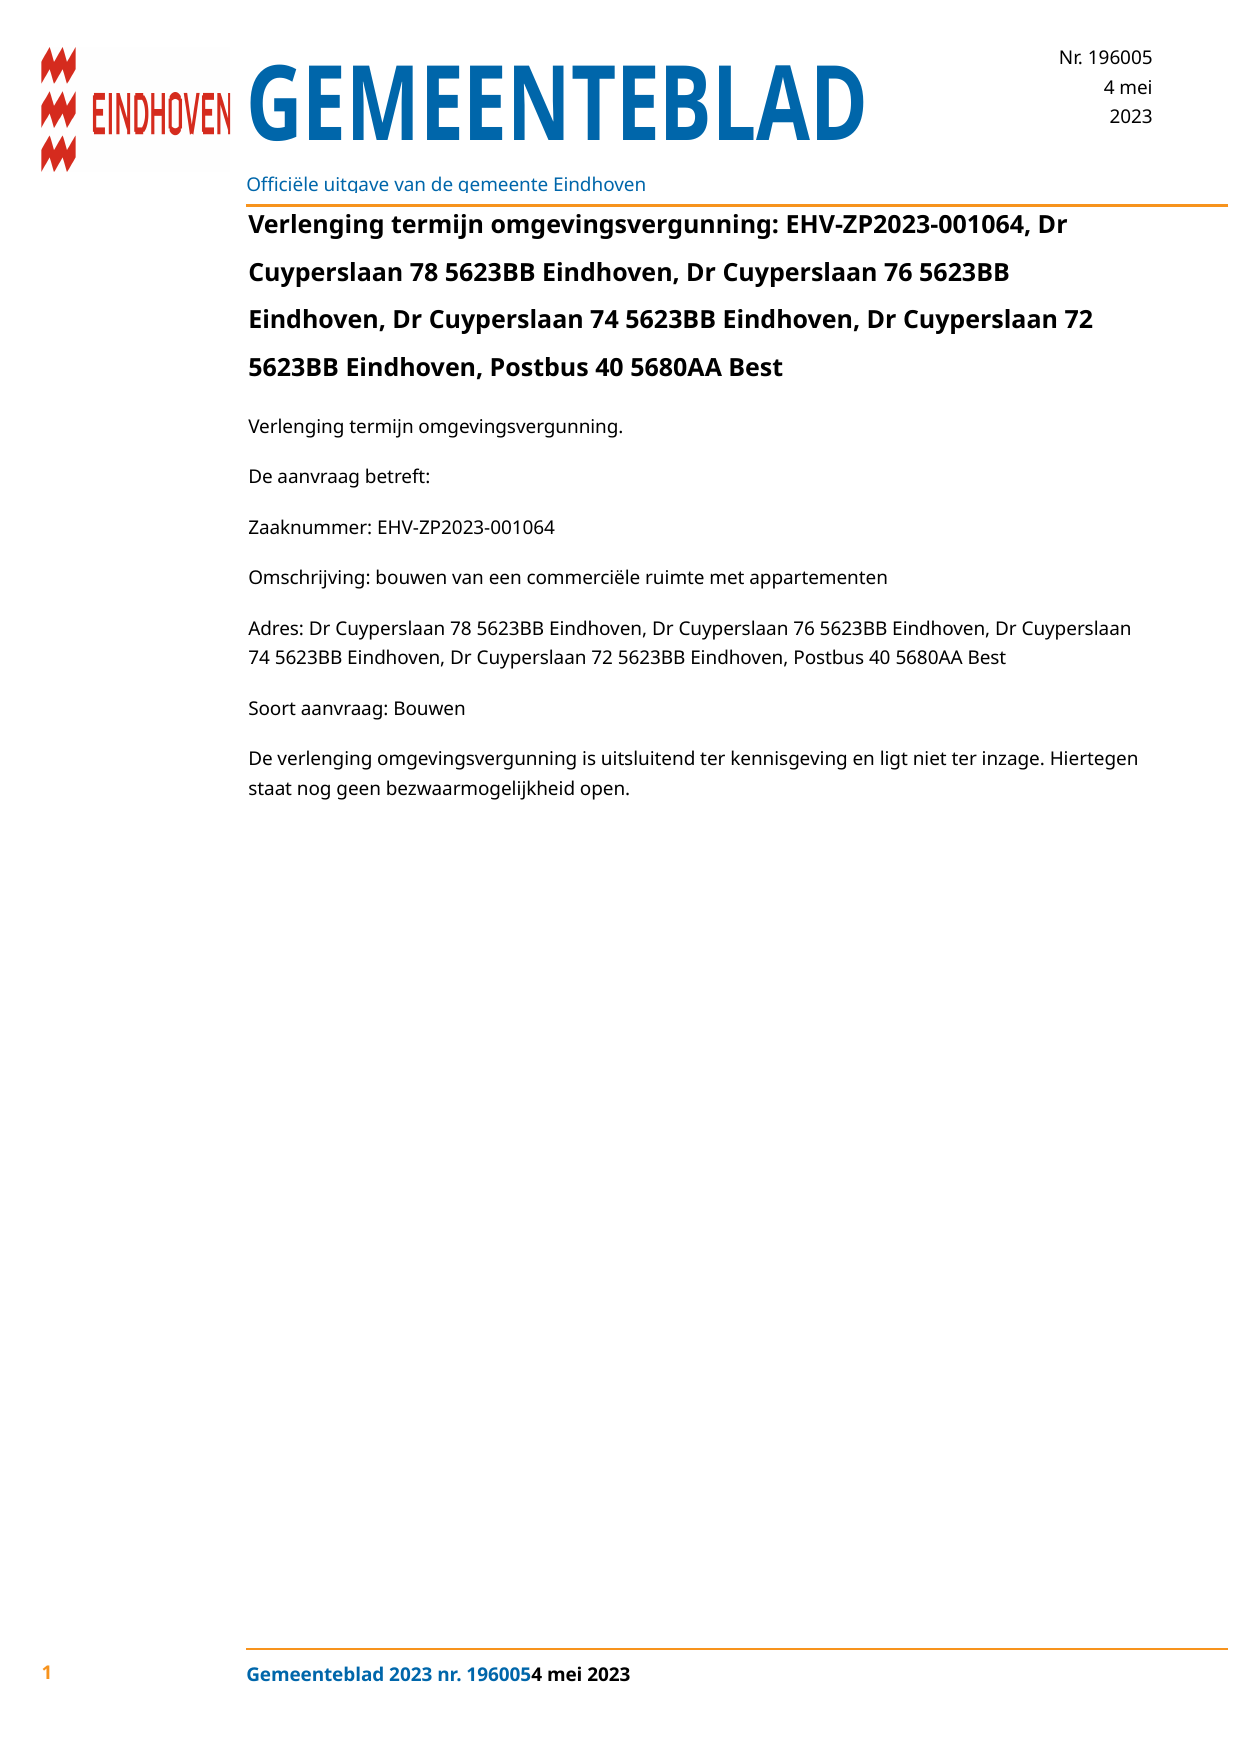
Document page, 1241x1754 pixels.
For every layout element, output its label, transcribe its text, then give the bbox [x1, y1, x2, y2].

text Adres: Dr Cuyperslaan 78 5623BB Eindhoven, Dr Cuyperslaan 76 5623BB Eindhoven, Dr Cuyperslaan 74 5623BB Eindhoven, Dr Cuyperslaan 72 5623BB Eindhoven, Postbus 40 5680AA Best [248, 615, 1152, 670]
text Omschrijving: bouwen van een commerciële ruimte met appartementen [248, 564, 1152, 590]
text Verlenging termijn omgevingsvergunning: EHV-ZP2023-001064, Dr Cuyperslaan 78 5623BB Eindhoven, Dr Cuyperslaan 76 5623BB Eindhoven, Dr Cuyperslaan 74 5623BB Eindhoven, Dr Cuyperslaan 72 5623BB Eindhoven, Postbus 40 5680AA Best [248, 207, 1152, 384]
picture [41, 47, 231, 172]
text Soort aanvraag: Bouwen [248, 695, 1152, 721]
text De verlenging omgevingsvergunning is uitsluitend ter kennisgeving en ligt niet ter inzage. Hiertegen staat nog geen bezwaarmogelijkheid open. [248, 745, 1152, 801]
text De aanvraag betreft: [248, 463, 1152, 489]
text Zaaknummer: EHV-ZP2023-001064 [248, 514, 1152, 540]
text Verlenging termijn omgevingsvergunning. [248, 413, 1152, 439]
